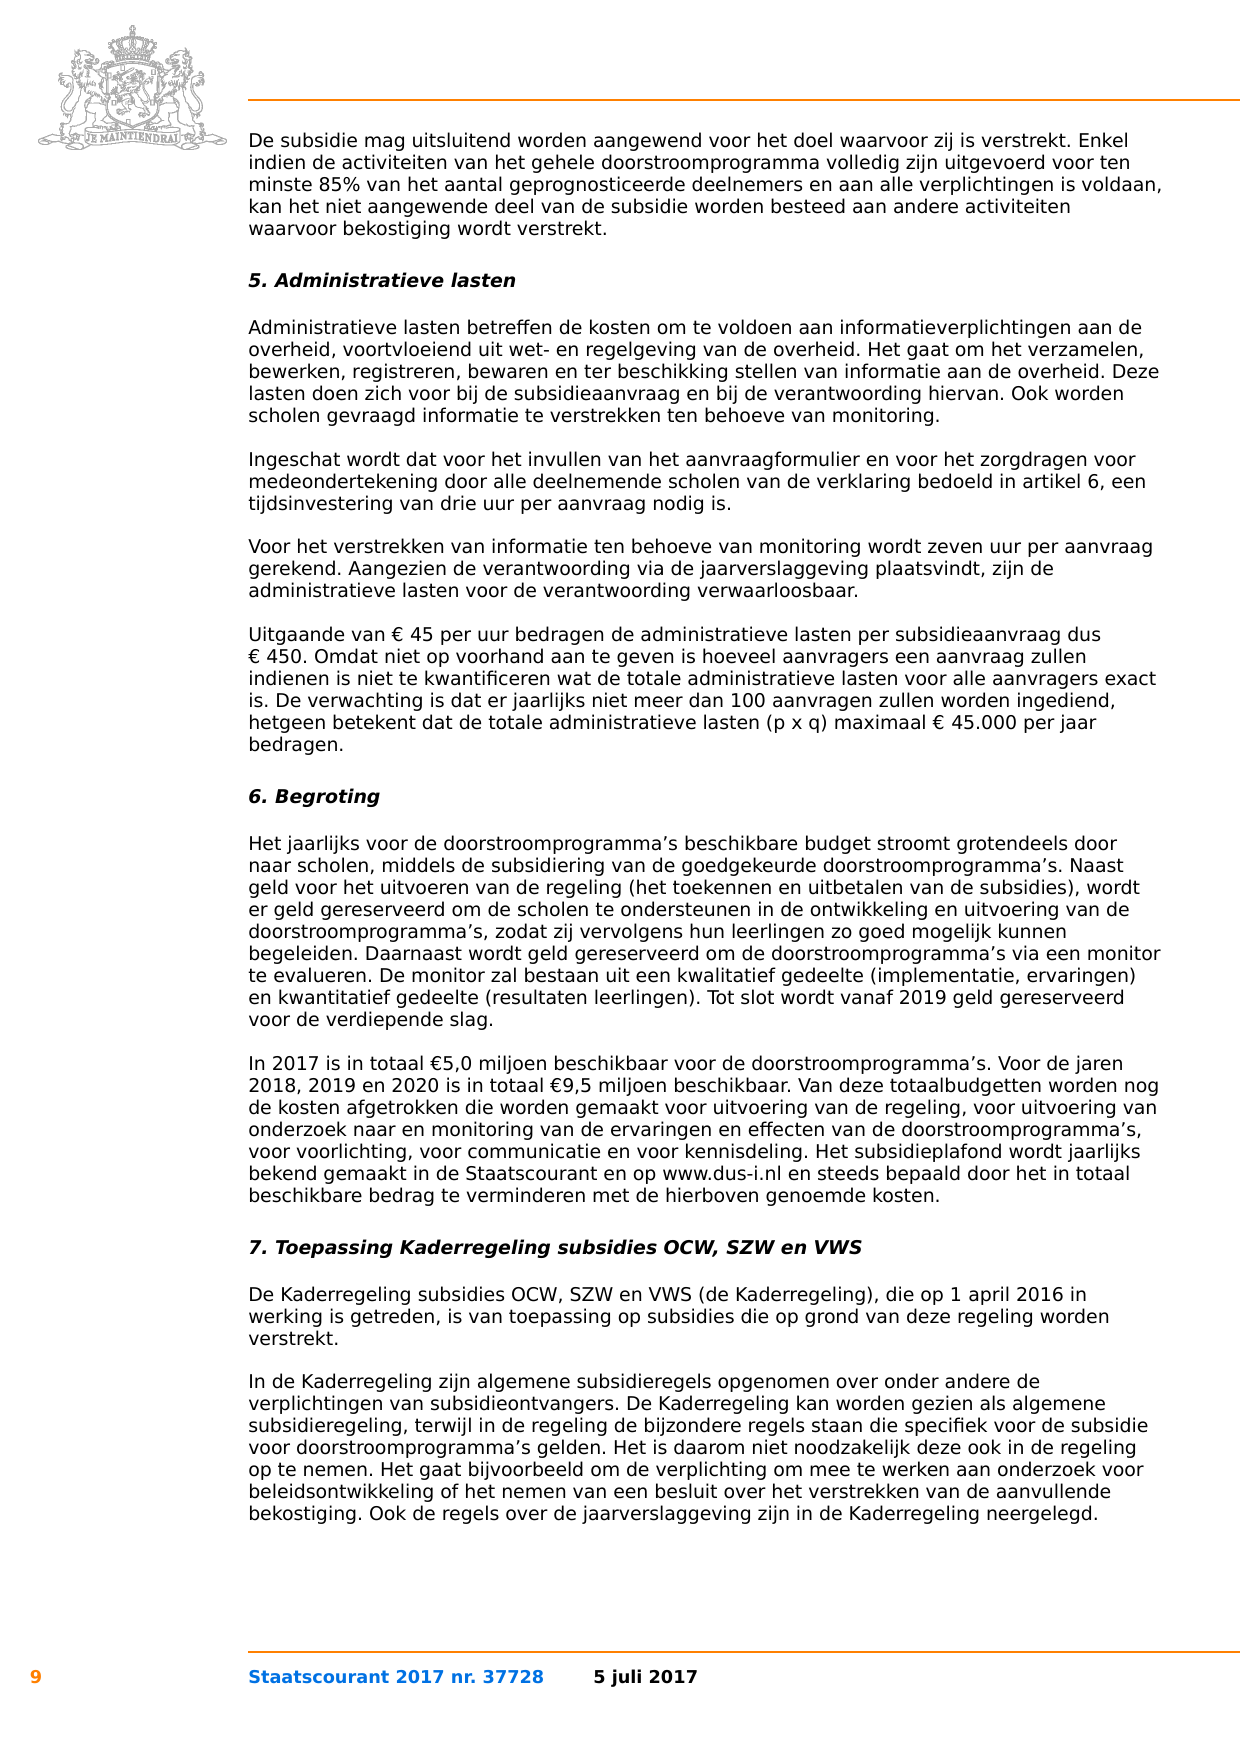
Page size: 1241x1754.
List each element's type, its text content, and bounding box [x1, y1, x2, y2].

subtitle 5. Administratieve lasten [248, 270, 1163, 292]
text Uitgaande van € 45 per uur bedragen de administratieve lasten per subsidieaanvraag dus € 450. Omdat niet op voorhand aan te geven is hoeveel aanvragers een aanvraag zullen indienen is niet te kwantificeren wat de totale administratieve lasten voor alle aanvragers exact is. De verwachting is dat er jaarlijks niet meer dan 100 aanvragen zullen worden ingediend, hetgeen betekent dat de totale administratieve lasten (p x q) maximaal € 45.000 per jaar bedragen. [248, 624, 1163, 756]
text Administratieve lasten betreffen de kosten om te voldoen aan informatieverplichtingen aan de overheid, voortvloeiend uit wet- en regelgeving van de overheid. Het gaat om het verzamelen, bewerken, registreren, bewaren en ter beschikking stellen van informatie aan de overheid. Deze lasten doen zich voor bij de subsidieaanvraag en bij de verantwoording hiervan. Ook worden scholen gevraagd informatie te verstrekken ten behoeve van monitoring. [248, 317, 1163, 427]
text Voor het verstrekken van informatie ten behoeve van monitoring wordt zeven uur per aanvraag gerekend. Aangezien de verantwoording via de jaarverslaggeving plaatsvindt, zijn de administratieve lasten voor de verantwoording verwaarloosbaar. [248, 536, 1163, 602]
picture [38, 25, 227, 150]
text In de Kaderregeling zijn algemene subsidieregels opgenomen over onder andere de verplichtingen van subsidieontvangers. De Kaderregeling kan worden gezien als algemene subsidieregeling, terwijl in de regeling de bijzondere regels staan die specifiek voor de subsidie voor doorstroomprogramma’s gelden. Het is daarom niet noodzakelijk deze ook in de regeling op te nemen. Het gaat bijvoorbeeld om de verplichting om mee te werken aan onderzoek voor beleidsontwikkeling of het nemen van een besluit over het verstrekken van de aanvullende bekostiging. Ook de regels over de jaarverslaggeving zijn in de Kaderregeling neergelegd. [248, 1371, 1163, 1525]
text De Kaderregeling subsidies OCW, SZW en VWS (de Kaderregeling), die op 1 april 2016 in werking is getreden, is van toepassing op subsidies die op grond van deze regeling worden verstrekt. [248, 1283, 1163, 1349]
subtitle 6. Begroting [248, 786, 1163, 808]
text In 2017 is in totaal €5,0 miljoen beschikbaar voor de doorstroomprogramma’s. Voor de jaren 2018, 2019 en 2020 is in totaal €9,5 miljoen beschikbaar. Van deze totaalbudgetten worden nog de kosten afgetrokken die worden gemaakt voor uitvoering van de regeling, voor uitvoering van onderzoek naar en monitoring van de ervaringen en effecten van de doorstroomprogramma’s, voor voorlichting, voor communicatie en voor kennisdeling. Het subsidieplafond wordt jaarlijks bekend gemaakt in de Staatscourant en op www.dus-i.nl en steeds bepaald door het in totaal beschikbare bedrag te verminderen met de hierboven genoemde kosten. [248, 1053, 1163, 1207]
subtitle 7. Toepassing Kaderregeling subsidies OCW, SZW en VWS [248, 1237, 1163, 1258]
text Ingeschat wordt dat voor het invullen van het aanvraagformulier en voor het zorgdragen voor medeondertekening door alle deelnemende scholen van de verklaring bedoeld in artikel 6, een tijdsinvestering van drie uur per aanvraag nodig is. [248, 448, 1163, 514]
text Het jaarlijks voor de doorstroomprogramma’s beschikbare budget stroomt grotendeels door naar scholen, middels de subsidiering van de goedgekeurde doorstroomprogramma’s. Naast geld voor het uitvoeren van de regeling (het toekennen en uitbetalen van de subsidies), wordt er geld gereserveerd om de scholen te ondersteunen in de ontwikkeling en uitvoering van de doorstroomprogramma’s, zodat zij vervolgens hun leerlingen zo goed mogelijk kunnen begeleiden. Daarnaast wordt geld gereserveerd om de doorstroomprogramma’s via een monitor te evalueren. De monitor zal bestaan uit een kwalitatief gedeelte (implementatie, ervaringen) en kwantitatief gedeelte (resultaten leerlingen). Tot slot wordt vanaf 2019 geld gereserveerd voor de verdiepende slag. [248, 833, 1163, 1031]
text De subsidie mag uitsluitend worden aangewend voor het doel waarvoor zij is verstrekt. Enkel indien de activiteiten van het gehele doorstroomprogramma volledig zijn uitgevoerd voor ten minste 85% van het aantal geprognosticeerde deelnemers en aan alle verplichtingen is voldaan, kan het niet aangewende deel van de subsidie worden besteed aan andere activiteiten waarvoor bekostiging wordt verstrekt. [248, 130, 1163, 240]
